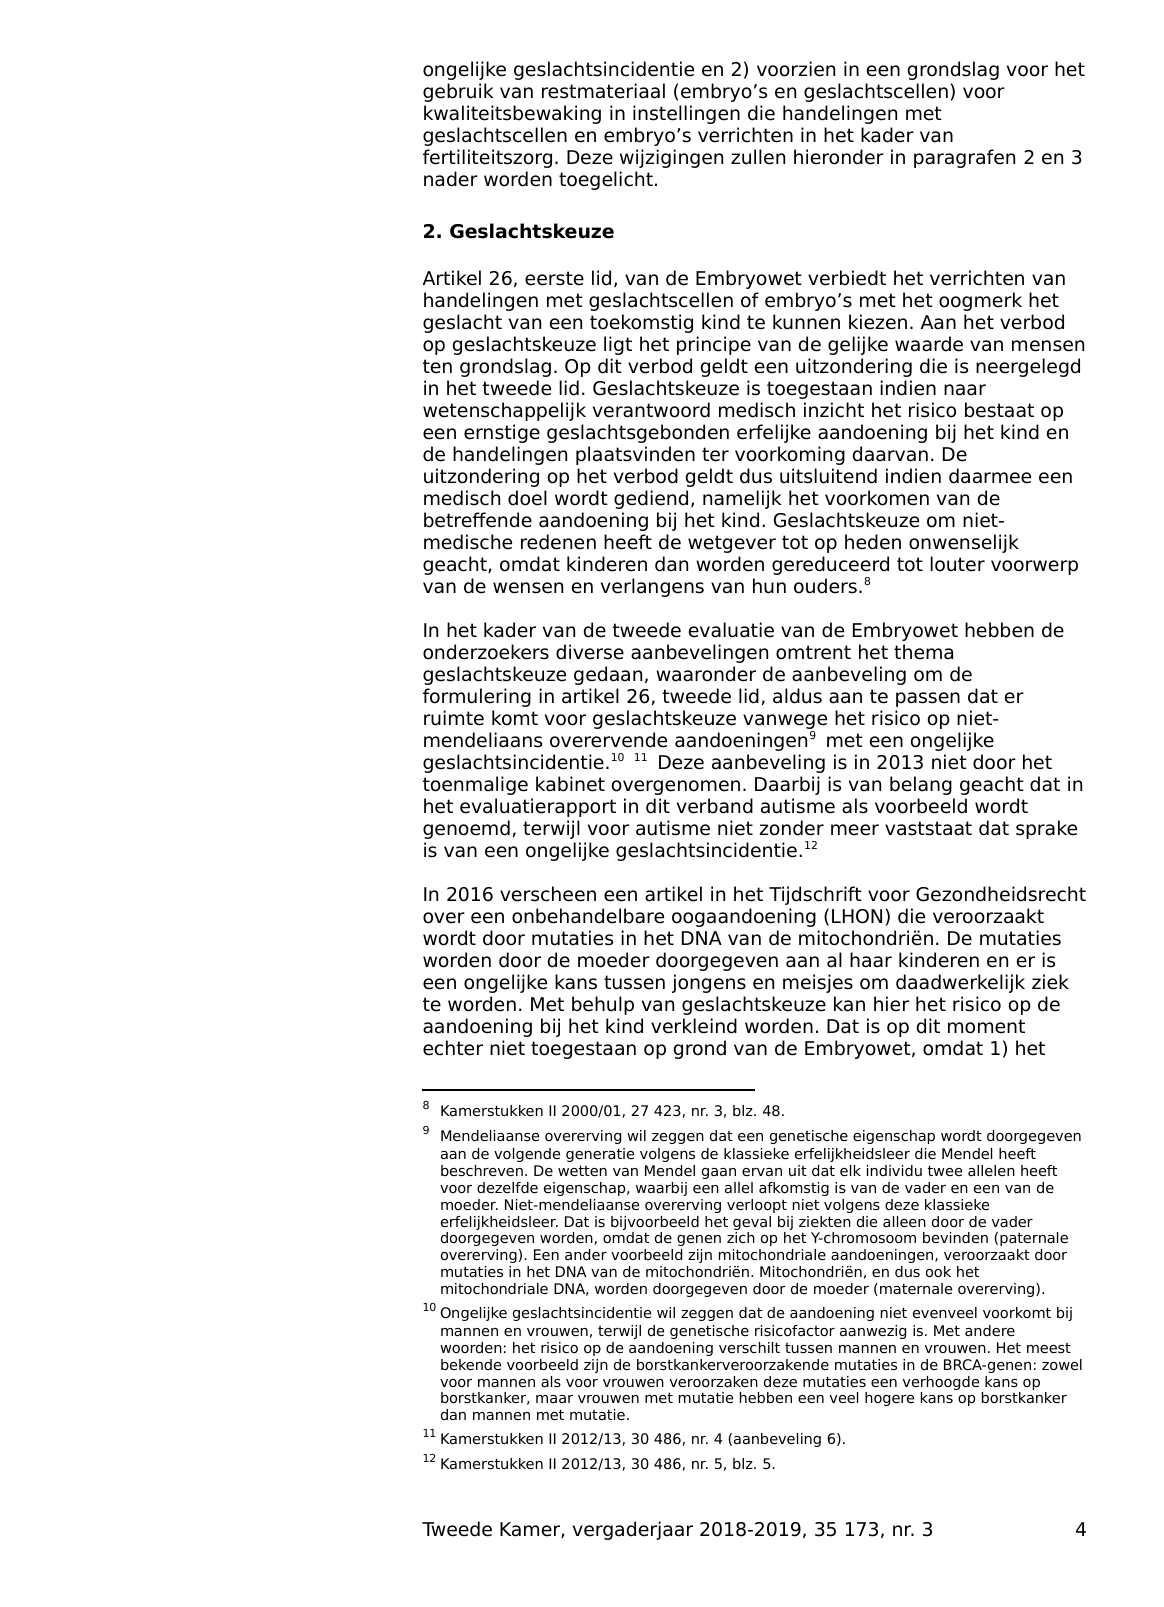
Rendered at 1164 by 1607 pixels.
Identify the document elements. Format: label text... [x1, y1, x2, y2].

subtitle 2. Geslachtskeuze [422, 221, 1087, 243]
text Mendeliaanse overerving wil zeggen dat een genetische eigenschap wordt doorgegeven aan de volgende generatie volgens de klassieke erfelijkheidsleer die Mendel heeft beschreven. De wetten van Mendel gaan ervan uit dat elk individu twee allelen heeft voor dezelfde eigenschap, waarbij een allel afkomstig is van de vader en een van de moeder. Niet-mendeliaanse overerving verloopt niet volgens deze klassieke erfelijkheidsleer. Dat is bijvoorbeeld het geval bij ziekten die alleen door de vader doorgegeven worden, omdat de genen zich op het Y-chromosoom bevinden (paternale overerving). Een ander voorbeeld zijn mitochondriale aandoeningen, veroorzaakt door mutaties in het DNA van de mitochondriën. Mitochondriën, en dus ook het mitochondriale DNA, worden doorgegeven door de moeder (maternale overerving). [422, 1124, 1087, 1298]
text Kamerstukken II 2000/01, 27 423, nr. 3, blz. 48. [422, 1099, 1087, 1121]
text Kamerstukken II 2012/13, 30 486, nr. 4 (aanbeveling 6). [422, 1427, 1087, 1449]
text Artikel 26, eerste lid, van de Embryowet verbiedt het verrichten van handelingen met geslachtscellen of embryo’s met het oogmerk het geslacht van een toekomstig kind te kunnen kiezen. Aan het verbod op geslachtskeuze ligt het principe van de gelijke waarde van mensen ten grondslag. Op dit verbod geldt een uitzondering die is neergelegd in het tweede lid. Geslachtskeuze is toegestaan indien naar wetenschappelijk verantwoord medisch inzicht het risico bestaat op een ernstige geslachtsgebonden erfelijke aandoening bij het kind en de handelingen plaatsvinden ter voorkoming daarvan. De uitzondering op het verbod geldt dus uitsluitend indien daarmee een medisch doel wordt gediend, namelijk het voorkomen van de betreffende aandoening bij het kind. Geslachtskeuze om niet-medische redenen heeft de wetgever tot op heden onwenselijk geacht, omdat kinderen dan worden gereduceerd tot louter voorwerp van de wensen en verlangens van hun ouders. [422, 268, 1087, 598]
text In het kader van de tweede evaluatie van de Embryowet hebben de onderzoekers diverse aanbevelingen omtrent het thema geslachtskeuze gedaan, waaronder de aanbeveling om de formulering in artikel 26, tweede lid, aldus aan te passen dat er ruimte komt voor geslachtskeuze vanwege het risico op niet-mendeliaans overervende aandoeningen met een ongelijke geslachtsincidentie. Deze aanbeveling is in 2013 niet door het toenmalige kabinet overgenomen. Daarbij is van belang geacht dat in het evaluatierapport in dit verband autisme als voorbeeld wordt genoemd, terwijl voor autisme niet zonder meer vaststaat dat sprake is van een ongelijke geslachtsincidentie. [422, 620, 1087, 862]
text Ongelijke geslachtsincidentie wil zeggen dat de aandoening niet evenveel voorkomt bij mannen en vrouwen, terwijl de genetische risicofactor aanwezig is. Met andere woorden: het risico op de aandoening verschilt tussen mannen en vrouwen. Het meest bekende voorbeeld zijn de borstkankerveroorzakende mutaties in de BRCA-genen: zowel voor mannen als voor vrouwen veroorzaken deze mutaties een verhoogde kans op borstkanker, maar vrouwen met mutatie hebben een veel hogere kans op borstkanker dan mannen met mutatie. [422, 1301, 1087, 1424]
text ongelijke geslachtsincidentie en 2) voorzien in een grondslag voor het gebruik van restmateriaal (embryo’s en geslachtscellen) voor kwaliteitsbewaking in instellingen die handelingen met geslachtscellen en embryo’s verrichten in het kader van fertiliteitszorg. Deze wijzigingen zullen hieronder in paragrafen 2 en 3 nader worden toegelicht. [422, 59, 1087, 191]
text In 2016 verscheen een artikel in het Tijdschrift voor Gezondheidsrecht over een onbehandelbare oogaandoening (LHON) die veroorzaakt wordt door mutaties in het DNA van de mitochondriën. De mutaties worden door de moeder doorgegeven aan al haar kinderen en er is een ongelijke kans tussen jongens en meisjes om daadwerkelijk ziek te worden. Met behulp van geslachtskeuze kan hier het risico op de aandoening bij het kind verkleind worden. Dat is op dit moment echter niet toegestaan op grond van de Embryowet, omdat 1) het [422, 884, 1087, 1059]
text Kamerstukken II 2012/13, 30 486, nr. 5, blz. 5. [422, 1452, 1087, 1474]
